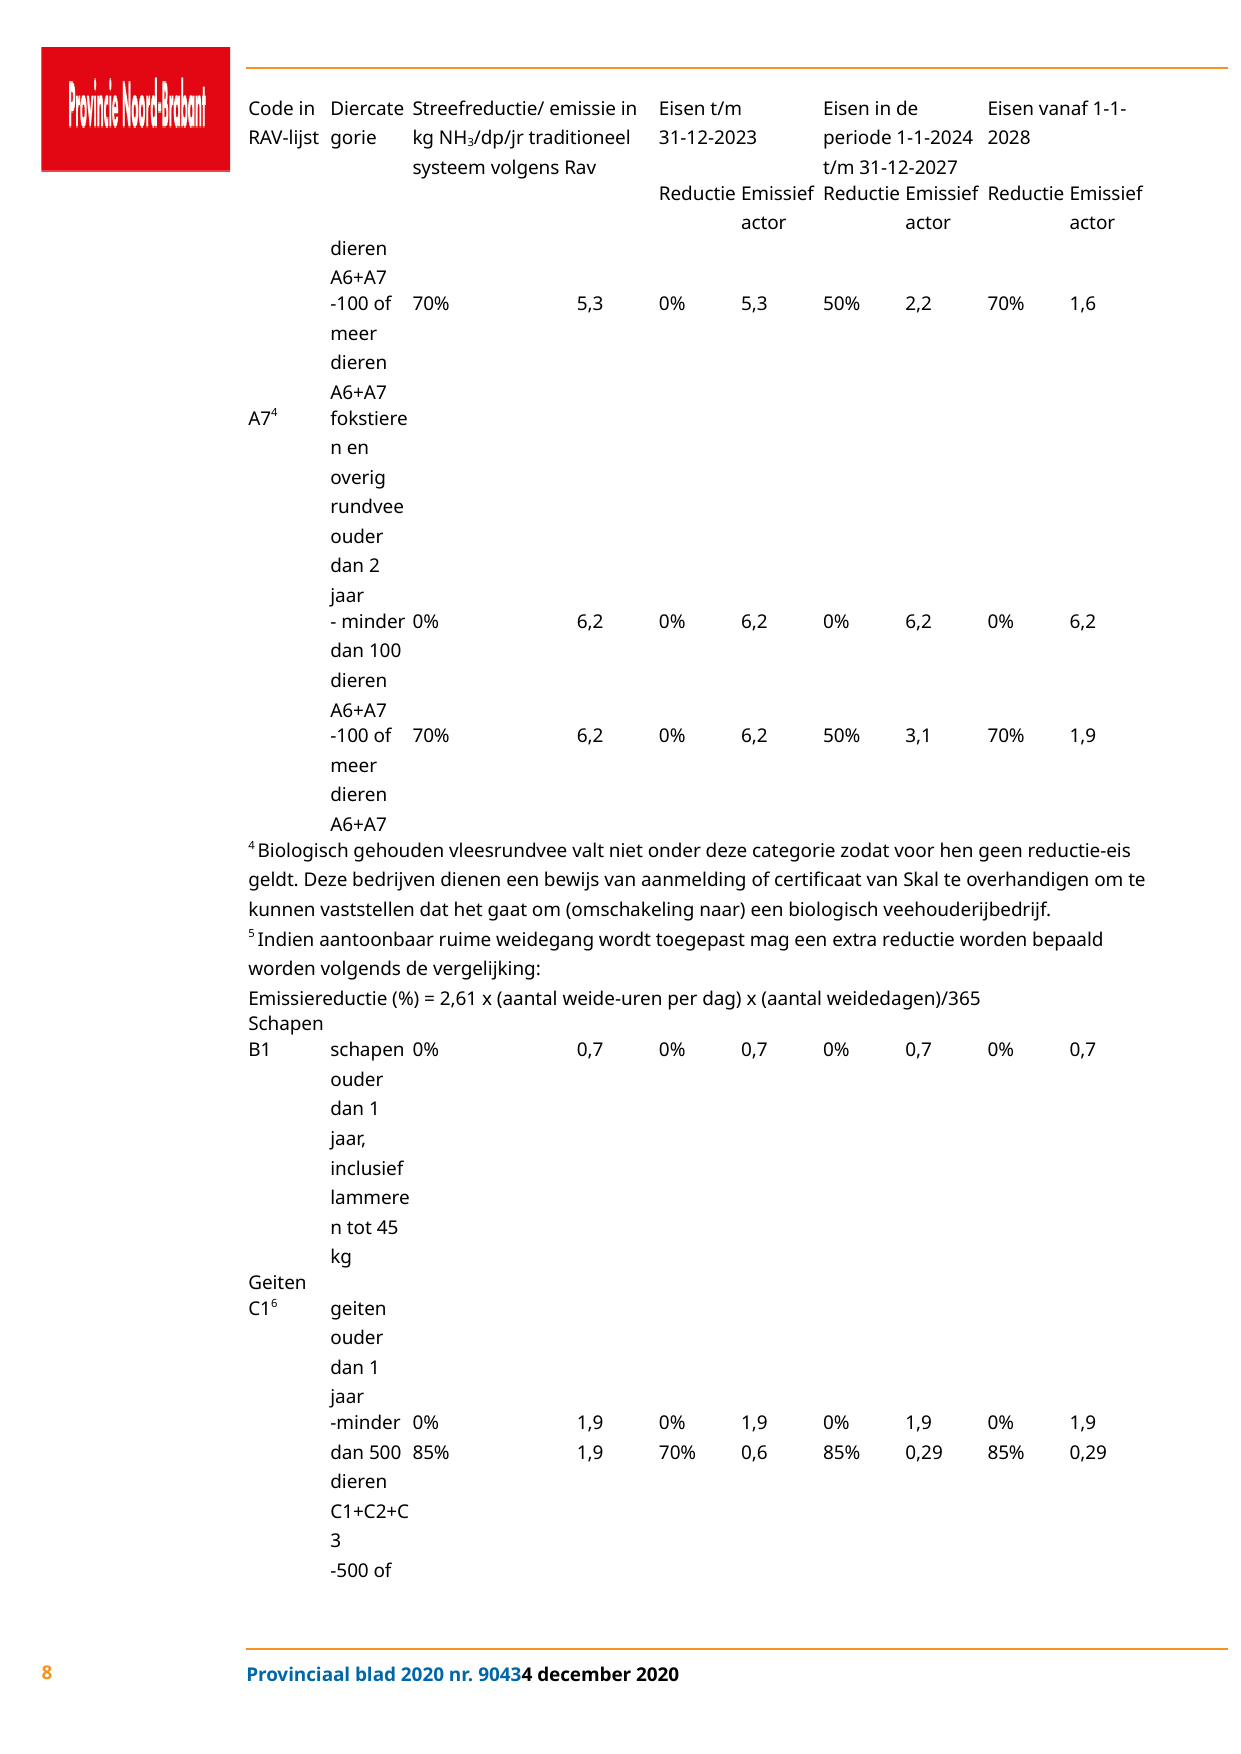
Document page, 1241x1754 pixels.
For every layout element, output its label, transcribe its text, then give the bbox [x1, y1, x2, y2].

table_cell [330, 180, 412, 235]
table_cell 6,2 [905, 608, 987, 722]
table_cell Emissiefactor [905, 180, 987, 235]
table_header Diercategorie [330, 95, 412, 180]
table_cell [1069, 1269, 1152, 1295]
table_cell [1069, 235, 1152, 290]
table_cell [1069, 1295, 1152, 1409]
table_cell [905, 405, 987, 608]
table_cell [987, 1295, 1069, 1409]
table_cell Reductie [659, 180, 741, 235]
table_cell [741, 1269, 823, 1295]
table_header Streefreductie/ emissie in kg NH3/dp/jr traditioneel systeem volgens Rav [412, 95, 659, 180]
table_cell [741, 235, 823, 290]
table_cell [412, 1295, 577, 1409]
table_cell [248, 180, 330, 235]
table_cell [823, 235, 905, 290]
table_cell [659, 1011, 741, 1036]
table_cell 0,7 [905, 1036, 987, 1269]
table_cell [412, 180, 659, 235]
table_cell [1069, 1011, 1152, 1036]
table_cell [412, 1269, 659, 1295]
table_cell [248, 235, 330, 405]
table_cell Reductie [823, 180, 905, 235]
table_cell A74 [248, 405, 330, 837]
table_cell 0% [659, 723, 741, 837]
table_cell [987, 405, 1069, 608]
table_cell 0% [412, 1036, 577, 1269]
table_cell 4 Biologisch gehouden vleesrundvee valt niet onder deze categorie zodat voor hen geen reductie-eis geldt. Deze bedrijven dienen een bewijs van aanmelding of certificaat van Skal te overhandigen om te kunnen vaststellen dat het gaat om (omschakeling naar) een biologisch veehouderijbedrijf. 5 Indien aantoonbaar ruime weidegang wordt toegepast mag een extra reductie worden bepaald worden volgends de vergelijking: Emissiereductie (%) = 2,61 x (aantal weide-uren per dag) x (aantal weidedagen)/365 [248, 837, 1152, 1011]
table_cell [823, 1295, 905, 1409]
table_cell 0,7 [577, 1036, 659, 1269]
table_cell [987, 1011, 1069, 1036]
table_cell 0,7 [741, 1036, 823, 1269]
table_header Eisen t/m 31-12-2023 [659, 95, 823, 180]
table_header Eisen in de periode 1-1-2024 t/m 31-12-2027 [823, 95, 987, 180]
table_cell [1069, 405, 1152, 608]
table_cell 6,2 [1069, 608, 1152, 722]
table_cell Emissiefactor [741, 180, 823, 235]
picture [41, 47, 231, 172]
table_cell -100 of meer dieren A6+A7 [330, 723, 412, 837]
table_cell 0% [987, 1036, 1069, 1269]
table_cell [577, 1295, 659, 1409]
table_cell 0% [823, 1036, 905, 1269]
table_cell 70% [987, 723, 1069, 837]
table_cell 1,9 0,6 [741, 1409, 823, 1583]
table_cell 70% [987, 290, 1069, 405]
table_cell 5,3 [741, 290, 823, 405]
table_cell Geiten [248, 1269, 330, 1295]
table_cell 1,9 [1069, 723, 1152, 837]
table_cell 6,2 [741, 608, 823, 722]
table_cell 0% [659, 290, 741, 405]
table_cell 6,2 [577, 723, 659, 837]
table_cell [330, 1011, 412, 1036]
table_cell 0% 85% [823, 1409, 905, 1583]
table_header Code in RAV-lijst [248, 95, 330, 180]
table_cell [741, 1011, 823, 1036]
table_cell Emissiefactor [1069, 180, 1152, 235]
table_cell 6,2 [577, 608, 659, 722]
table_cell 1,9 0,29 [1069, 1409, 1152, 1583]
table_cell [823, 405, 905, 608]
table_cell 50% [823, 290, 905, 405]
table_cell 0% 85% [987, 1409, 1069, 1583]
table_cell [905, 1011, 987, 1036]
table_cell dieren A6+A7 [330, 235, 412, 290]
table_cell [412, 235, 577, 290]
table_cell fokstieren en overig rundvee ouder dan 2 jaar [330, 405, 412, 608]
table_cell [987, 235, 1069, 290]
table_cell geiten ouder dan 1 jaar [330, 1295, 412, 1409]
table_cell 0% 85% [412, 1409, 577, 1583]
table_cell [659, 1295, 741, 1409]
table_cell 0% [412, 608, 577, 722]
table_cell 0% 70% [659, 1409, 741, 1583]
table_cell 70% [412, 723, 577, 837]
table_cell 1,9 1,9 [577, 1409, 659, 1583]
table_cell C16 [248, 1295, 330, 1583]
table_cell 1,9 0,29 [905, 1409, 987, 1583]
table_cell schapen ouder dan 1 jaar, inclusief lammeren tot 45 kg [330, 1036, 412, 1269]
table_cell 0% [823, 608, 905, 722]
table_cell 70% [412, 290, 577, 405]
table_cell B1 [248, 1036, 330, 1269]
table_cell Reductie [987, 180, 1069, 235]
table_cell [741, 1295, 823, 1409]
table_cell 6,2 [741, 723, 823, 837]
table_cell [905, 1269, 987, 1295]
table_cell -minder dan 500 dieren C1+C2+C3 -500 of [330, 1409, 412, 1583]
table_cell [987, 1269, 1069, 1295]
table_header Eisen vanaf 1-1-2028 [987, 95, 1152, 180]
table_cell [412, 1011, 659, 1036]
table_cell - minder dan 100 dieren A6+A7 [330, 608, 412, 722]
table_cell 0,7 [1069, 1036, 1152, 1269]
table_cell 3,1 [905, 723, 987, 837]
table_cell 0% [987, 608, 1069, 722]
table_cell 1,6 [1069, 290, 1152, 405]
table_cell [330, 1269, 412, 1295]
table_cell [741, 405, 823, 608]
table_cell [659, 1269, 741, 1295]
table_cell 5,3 [577, 290, 659, 405]
table_cell [412, 405, 577, 608]
table_cell [659, 405, 741, 608]
table_cell -100 of meer dieren A6+A7 [330, 290, 412, 405]
table_cell [823, 1011, 905, 1036]
table_cell [577, 235, 659, 290]
table_cell [905, 1295, 987, 1409]
table_cell Schapen [248, 1011, 330, 1036]
table_cell [577, 405, 659, 608]
table_cell 0% [659, 608, 741, 722]
table_cell 2,2 [905, 290, 987, 405]
table_cell 50% [823, 723, 905, 837]
table_cell 0% [659, 1036, 741, 1269]
table_cell [659, 235, 741, 290]
table_cell [905, 235, 987, 290]
table_cell [823, 1269, 905, 1295]
